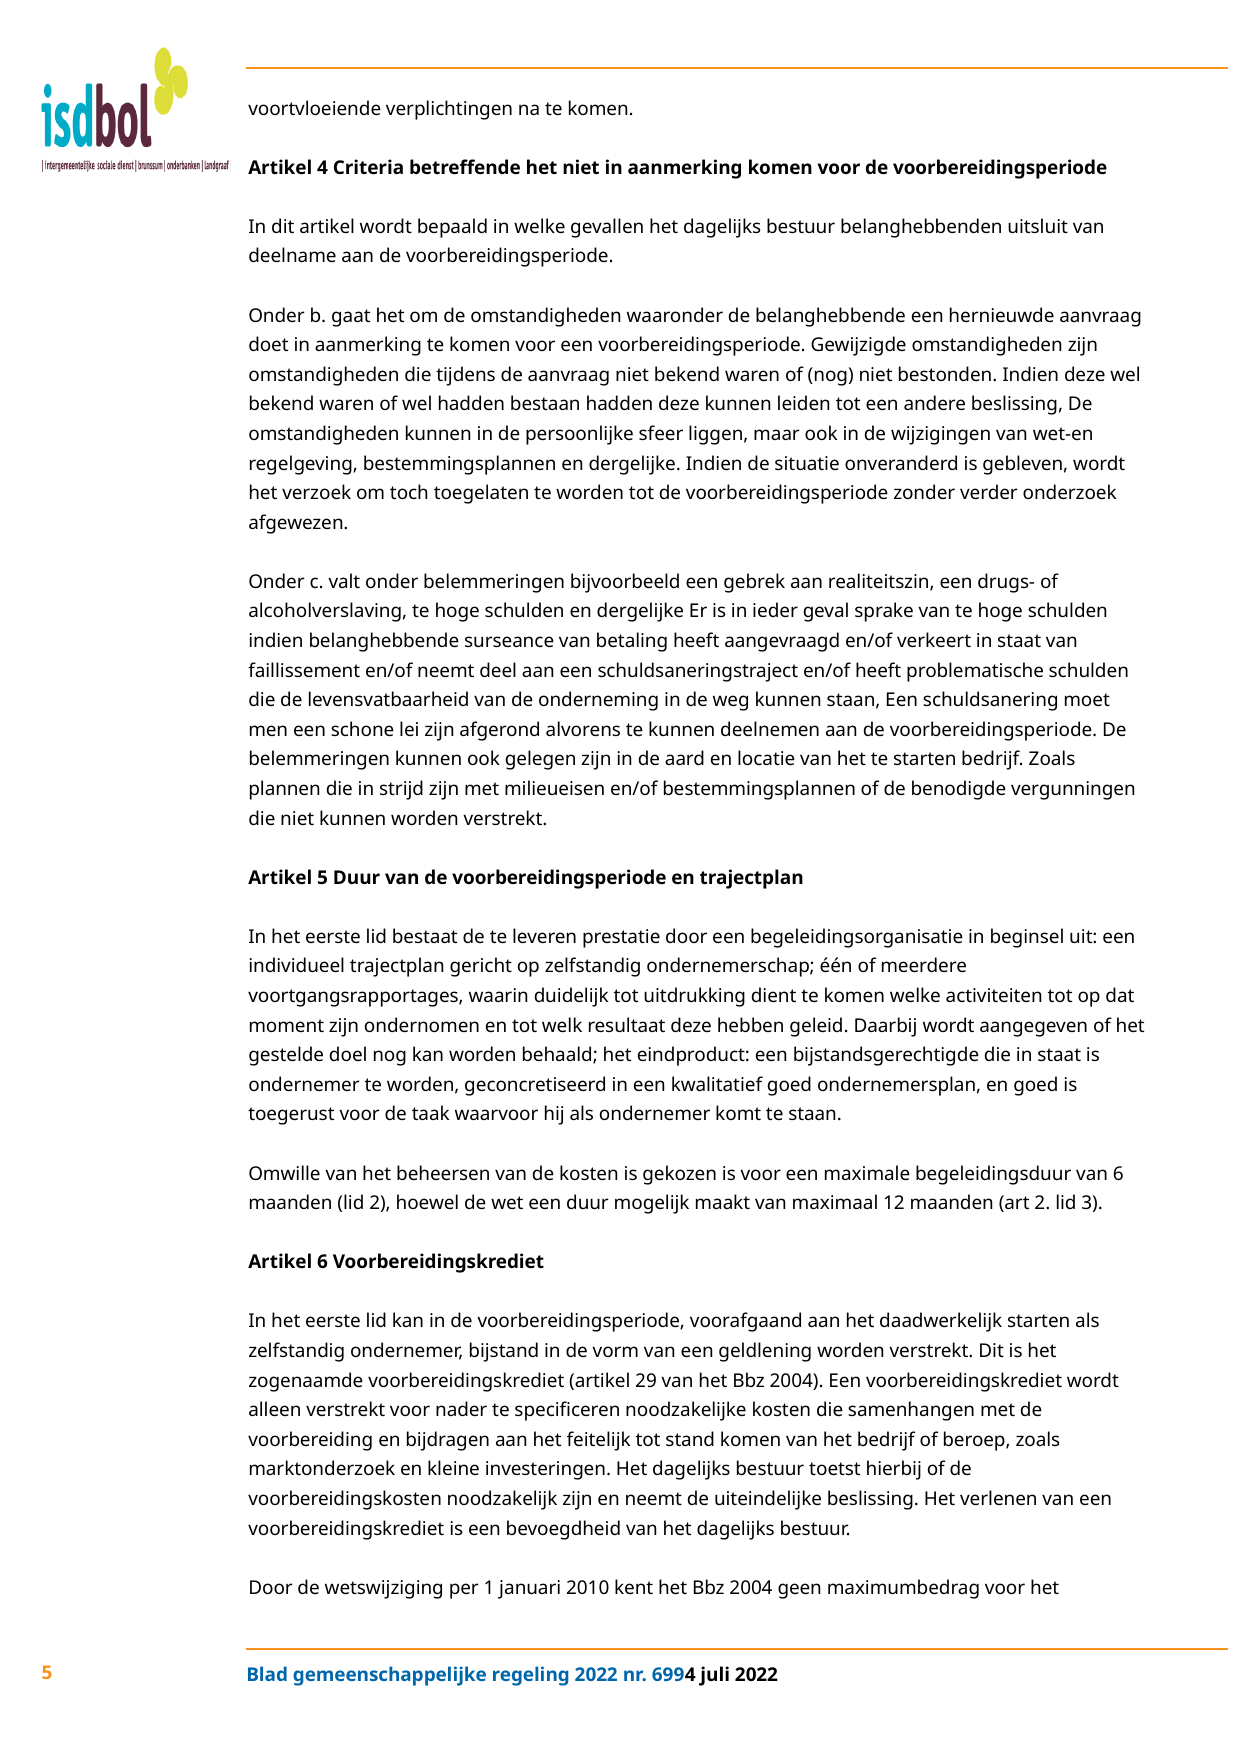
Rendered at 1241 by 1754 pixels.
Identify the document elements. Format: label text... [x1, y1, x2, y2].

text Artikel 5 Duur van de voorbereidingsperiode en trajectplan [248, 864, 1152, 890]
text Onder c. valt onder belemmeringen bijvoorbeeld een gebrek aan realiteitszin, een drugs- of alcoholverslaving, te hoge schulden en dergelijke Er is in ieder geval sprake van te hoge schulden indien belanghebbende surseance van betaling heeft aangevraagd en/of verkeert in staat van faillissement en/of neemt deel aan een schuldsaneringstraject en/of heeft problematische schulden die de levensvatbaarheid van de onderneming in de weg kunnen staan, Een schuldsanering moet men een schone lei zijn afgerond alvorens te kunnen deelnemen aan de voorbereidingsperiode. De belemmeringen kunnen ook gelegen zijn in de aard en locatie van het te starten bedrijf. Zoals plannen die in strijd zijn met milieueisen en/of bestemmingsplannen of de benodigde vergunningen die niet kunnen worden verstrekt. [248, 568, 1152, 831]
text In het eerste lid bestaat de te leveren prestatie door een begeleidingsorganisatie in beginsel uit: een individueel trajectplan gericht op zelfstandig ondernemerschap; één of meerdere voortgangsrapportages, waarin duidelijk tot uitdrukking dient te komen welke activiteiten tot op dat moment zijn ondernomen en tot welk resultaat deze hebben geleid. Daarbij wordt aangegeven of het gestelde doel nog kan worden behaald; het eindproduct: een bijstandsgerechtigde die in staat is ondernemer te worden, geconcretiseerd in een kwalitatief goed ondernemersplan, en goed is toegerust voor de taak waarvoor hij als ondernemer komt te staan. [248, 923, 1152, 1126]
text Artikel 4 Criteria betreffende het niet in aanmerking komen voor de voorbereidingsperiode [248, 154, 1152, 180]
text In dit artikel wordt bepaald in welke gevallen het dagelijks bestuur belanghebbenden uitsluit van deelname aan de voorbereidingsperiode. [248, 213, 1152, 268]
picture [41, 47, 231, 172]
text Door de wetswijziging per 1 januari 2010 kent het Bbz 2004 geen maximumbedrag voor het [248, 1574, 1152, 1600]
text Artikel 6 Voorbereidingskrediet [248, 1248, 1152, 1274]
text Omwille van het beheersen van de kosten is gekozen is voor een maximale begeleidingsduur van 6 maanden (lid 2), hoewel de wet een duur mogelijk maakt van maximaal 12 maanden (art 2. lid 3). [248, 1160, 1152, 1215]
text voortvloeiende verplichtingen na te komen. [248, 95, 1152, 121]
text In het eerste lid kan in de voorbereidingsperiode, voorafgaand aan het daadwerkelijk starten als zelfstandig ondernemer, bijstand in de vorm van een geldlening worden verstrekt. Dit is het zogenaamde voorbereidingskrediet (artikel 29 van het Bbz 2004). Een voorbereidingskrediet wordt alleen verstrekt voor nader te specificeren noodzakelijke kosten die samenhangen met de voorbereiding en bijdragen aan het feitelijk tot stand komen van het bedrijf of beroep, zoals marktonderzoek en kleine investeringen. Het dagelijks bestuur toetst hierbij of de voorbereidingskosten noodzakelijk zijn en neemt de uiteindelijke beslissing. Het verlenen van een voorbereidingskrediet is een bevoegdheid van het dagelijks bestuur. [248, 1308, 1152, 1541]
text Onder b. gaat het om de omstandigheden waaronder de belanghebbende een hernieuwde aanvraag doet in aanmerking te komen voor een voorbereidingsperiode. Gewijzigde omstandigheden zijn omstandigheden die tijdens de aanvraag niet bekend waren of (nog) niet bestonden. Indien deze wel bekend waren of wel hadden bestaan hadden deze kunnen leiden tot een andere beslissing, De omstandigheden kunnen in de persoonlijke sfeer liggen, maar ook in de wijzigingen van wet-en regelgeving, bestemmingsplannen en dergelijke. Indien de situatie onveranderd is gebleven, wordt het verzoek om toch toegelaten te worden tot de voorbereidingsperiode zonder verder onderzoek afgewezen. [248, 302, 1152, 535]
